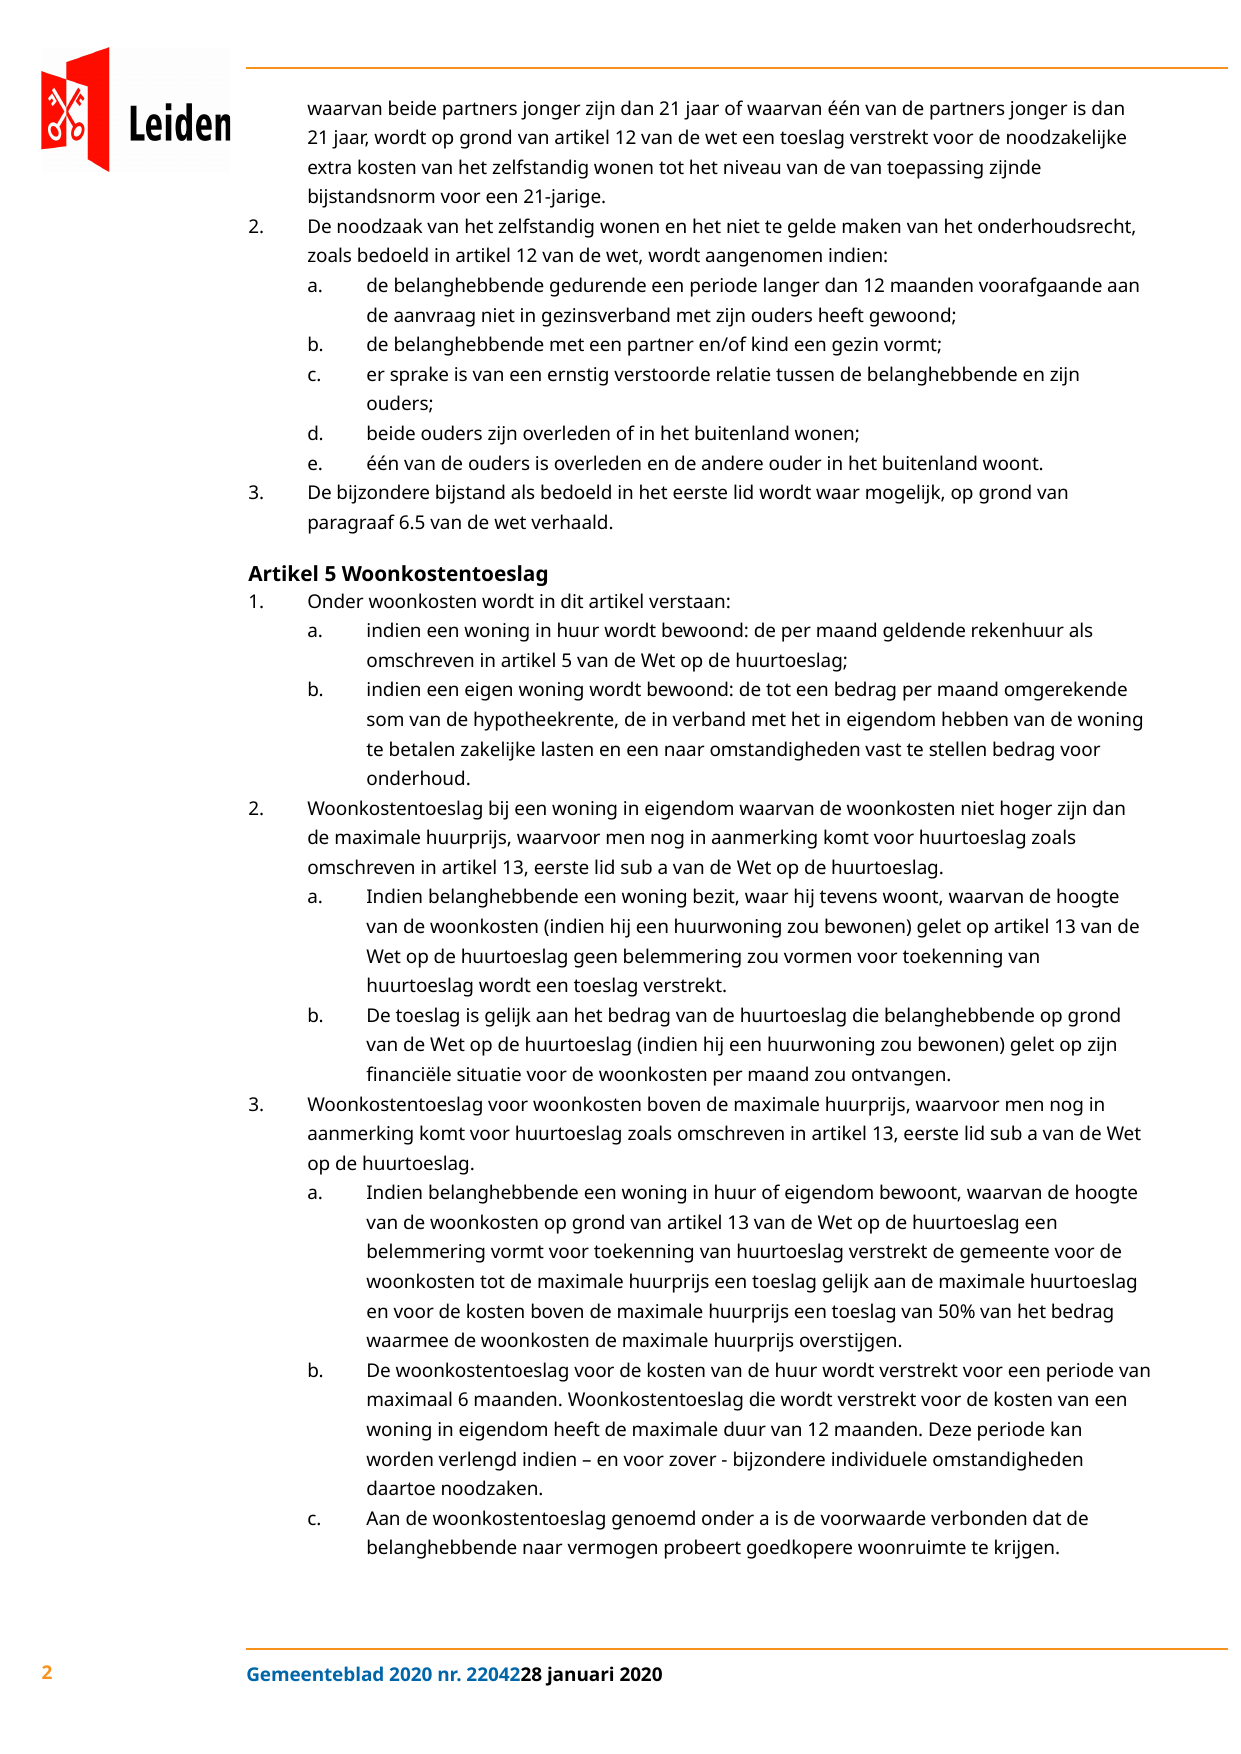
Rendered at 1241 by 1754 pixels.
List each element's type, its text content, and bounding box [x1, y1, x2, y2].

list Woonkostentoeslag bij een woning in eigendom waarvan de woonkosten niet hoger zijn dan de maximale huurprijs, waarvoor men nog in aanmerking komt voor huurtoeslag zoals omschreven in artikel 13, eerste lid sub a van de Wet op de huurtoeslag. [248, 795, 1152, 880]
list Indien belanghebbende een woning in huur of eigendom bewoont, waarvan de hoogte van de woonkosten op grond van artikel 13 van de Wet op de huurtoeslag een belemmering vormt voor toekenning van huurtoeslag verstrekt de gemeente voor de woonkosten tot de maximale huurprijs een toeslag gelijk aan de maximale huurtoeslag en voor de kosten boven de maximale huurprijs een toeslag van 50% van het bedrag waarmee de woonkosten de maximale huurprijs overstijgen. [307, 1179, 1152, 1353]
list indien een woning in huur wordt bewoond: de per maand geldende rekenhuur als omschreven in artikel 5 van de Wet op de huurtoeslag; [307, 617, 1152, 673]
list de belanghebbende gedurende een periode langer dan 12 maanden voorafgaande aan de aanvraag niet in gezinsverband met zijn ouders heeft gewoond; [307, 272, 1152, 328]
list de belanghebbende met een partner en/of kind een gezin vormt; [307, 331, 1152, 357]
list Indien belanghebbende een woning bezit, waar hij tevens woont, waarvan de hoogte van de woonkosten (indien hij een huurwoning zou bewonen) gelet op artikel 13 van de Wet op de huurtoeslag geen belemmering zou vormen voor toekenning van huurtoeslag wordt een toeslag verstrekt. [307, 884, 1152, 998]
picture [41, 47, 231, 172]
list indien een eigen woning wordt bewoond: de tot een bedrag per maand omgerekende som van de hypotheekrente, de in verband met het in eigendom hebben van de woning te betalen zakelijke lasten en een naar omstandigheden vast te stellen bedrag voor onderhoud. [307, 677, 1152, 791]
list er sprake is van een ernstig verstoorde relatie tussen de belanghebbende en zijn ouders; [307, 361, 1152, 416]
list beide ouders zijn overleden of in het buitenland wonen; [307, 420, 1152, 446]
text Artikel 5 Woonkostentoeslag [248, 559, 1152, 588]
list Woonkostentoeslag voor woonkosten boven de maximale huurprijs, waarvoor men nog in aanmerking komt voor huurtoeslag zoals omschreven in artikel 13, eerste lid sub a van de Wet op de huurtoeslag. [248, 1091, 1152, 1176]
list De toeslag is gelijk aan het bedrag van de huurtoeslag die belanghebbende op grond van de Wet op de huurtoeslag (indien hij een huurwoning zou bewonen) gelet op zijn financiële situatie voor de woonkosten per maand zou ontvangen. [307, 1002, 1152, 1087]
list De woonkostentoeslag voor de kosten van de huur wordt verstrekt voor een periode van maximaal 6 maanden. Woonkostentoeslag die wordt verstrekt voor de kosten van een woning in eigendom heeft de maximale duur van 12 maanden. Deze periode kan worden verlengd indien – en voor zover - bijzondere individuele omstandigheden daartoe noodzaken. [307, 1357, 1152, 1501]
list Aan de woonkostentoeslag genoemd onder a is de voorwaarde verbonden dat de belanghebbende naar vermogen probeert goedkopere woonruimte te krijgen. [307, 1505, 1152, 1560]
list waarvan beide partners jonger zijn dan 21 jaar of waarvan één van de partners jonger is dan 21 jaar, wordt op grond van artikel 12 van de wet een toeslag verstrekt voor de noodzakelijke extra kosten van het zelfstandig wonen tot het niveau van de van toepassing zijnde bijstandsnorm voor een 21-jarige. [248, 95, 1152, 209]
list De noodzaak van het zelfstandig wonen en het niet te gelde maken van het onderhoudsrecht, zoals bedoeld in artikel 12 van de wet, wordt aangenomen indien: [248, 213, 1152, 268]
list één van de ouders is overleden en de andere ouder in het buitenland woont. [307, 450, 1152, 476]
list De bijzondere bijstand als bedoeld in het eerste lid wordt waar mogelijk, op grond van paragraaf 6.5 van de wet verhaald. [248, 479, 1152, 535]
list Onder woonkosten wordt in dit artikel verstaan: [248, 588, 1152, 613]
